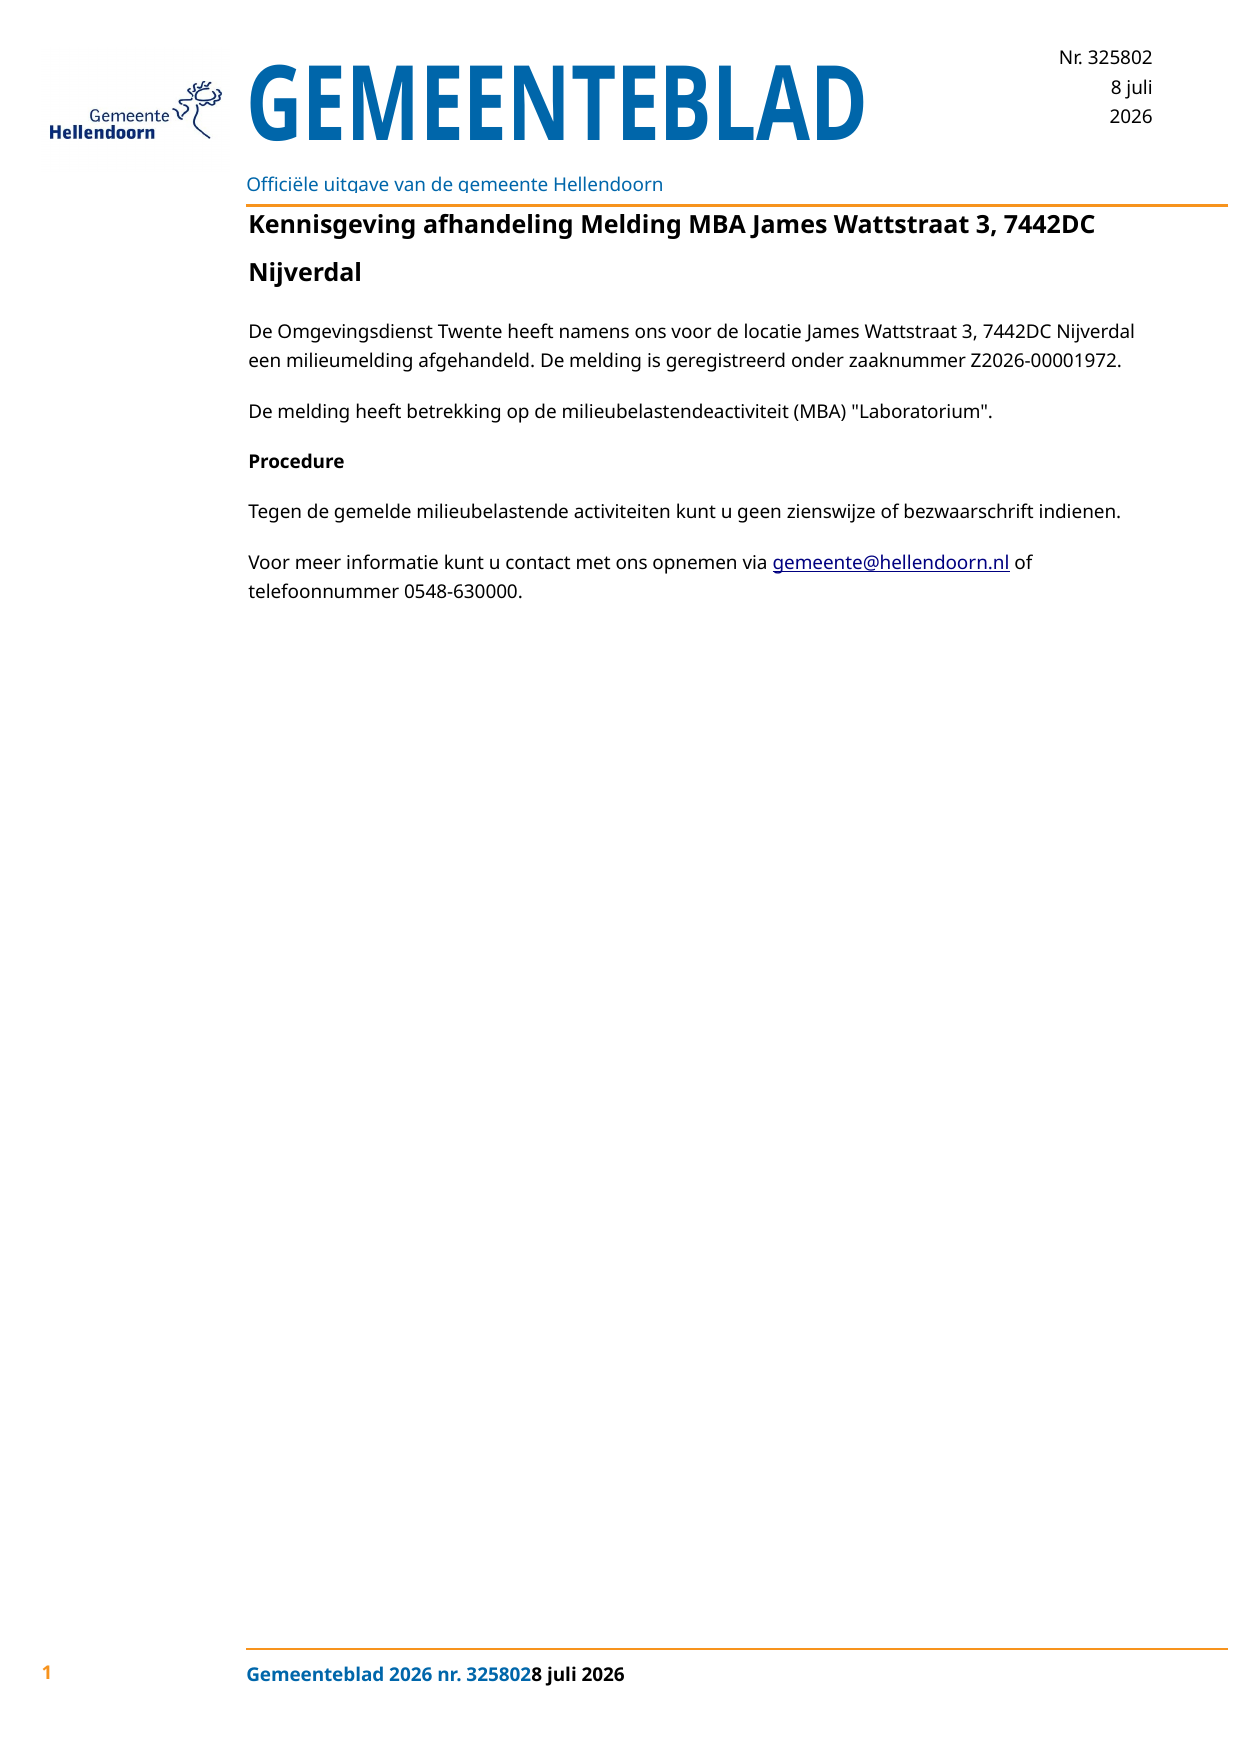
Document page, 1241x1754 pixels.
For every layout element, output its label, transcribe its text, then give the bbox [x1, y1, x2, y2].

text Kennisgeving afhandeling Melding MBA James Wattstraat 3, 7442DC Nijverdal [248, 207, 1152, 288]
text De Omgevingsdienst Twente heeft namens ons voor de locatie James Wattstraat 3, 7442DC Nijverdal een milieumelding afgehandeld. De melding is geregistreerd onder zaaknummer Z2026-00001972. [248, 318, 1152, 373]
text Tegen de gemelde milieubelastende activiteiten kunt u geen zienswijze of bezwaarschrift indienen. [248, 499, 1152, 524]
text De melding heeft betrekking op de milieubelastendeactiviteit (MBA) "Laboratorium". [248, 398, 1152, 424]
text Procedure [248, 448, 1152, 474]
picture [41, 47, 231, 172]
text Voor meer informatie kunt u contact met ons opnemen via gemeente@hellendoorn.nl of telefoonnummer 0548-630000. [248, 549, 1152, 604]
